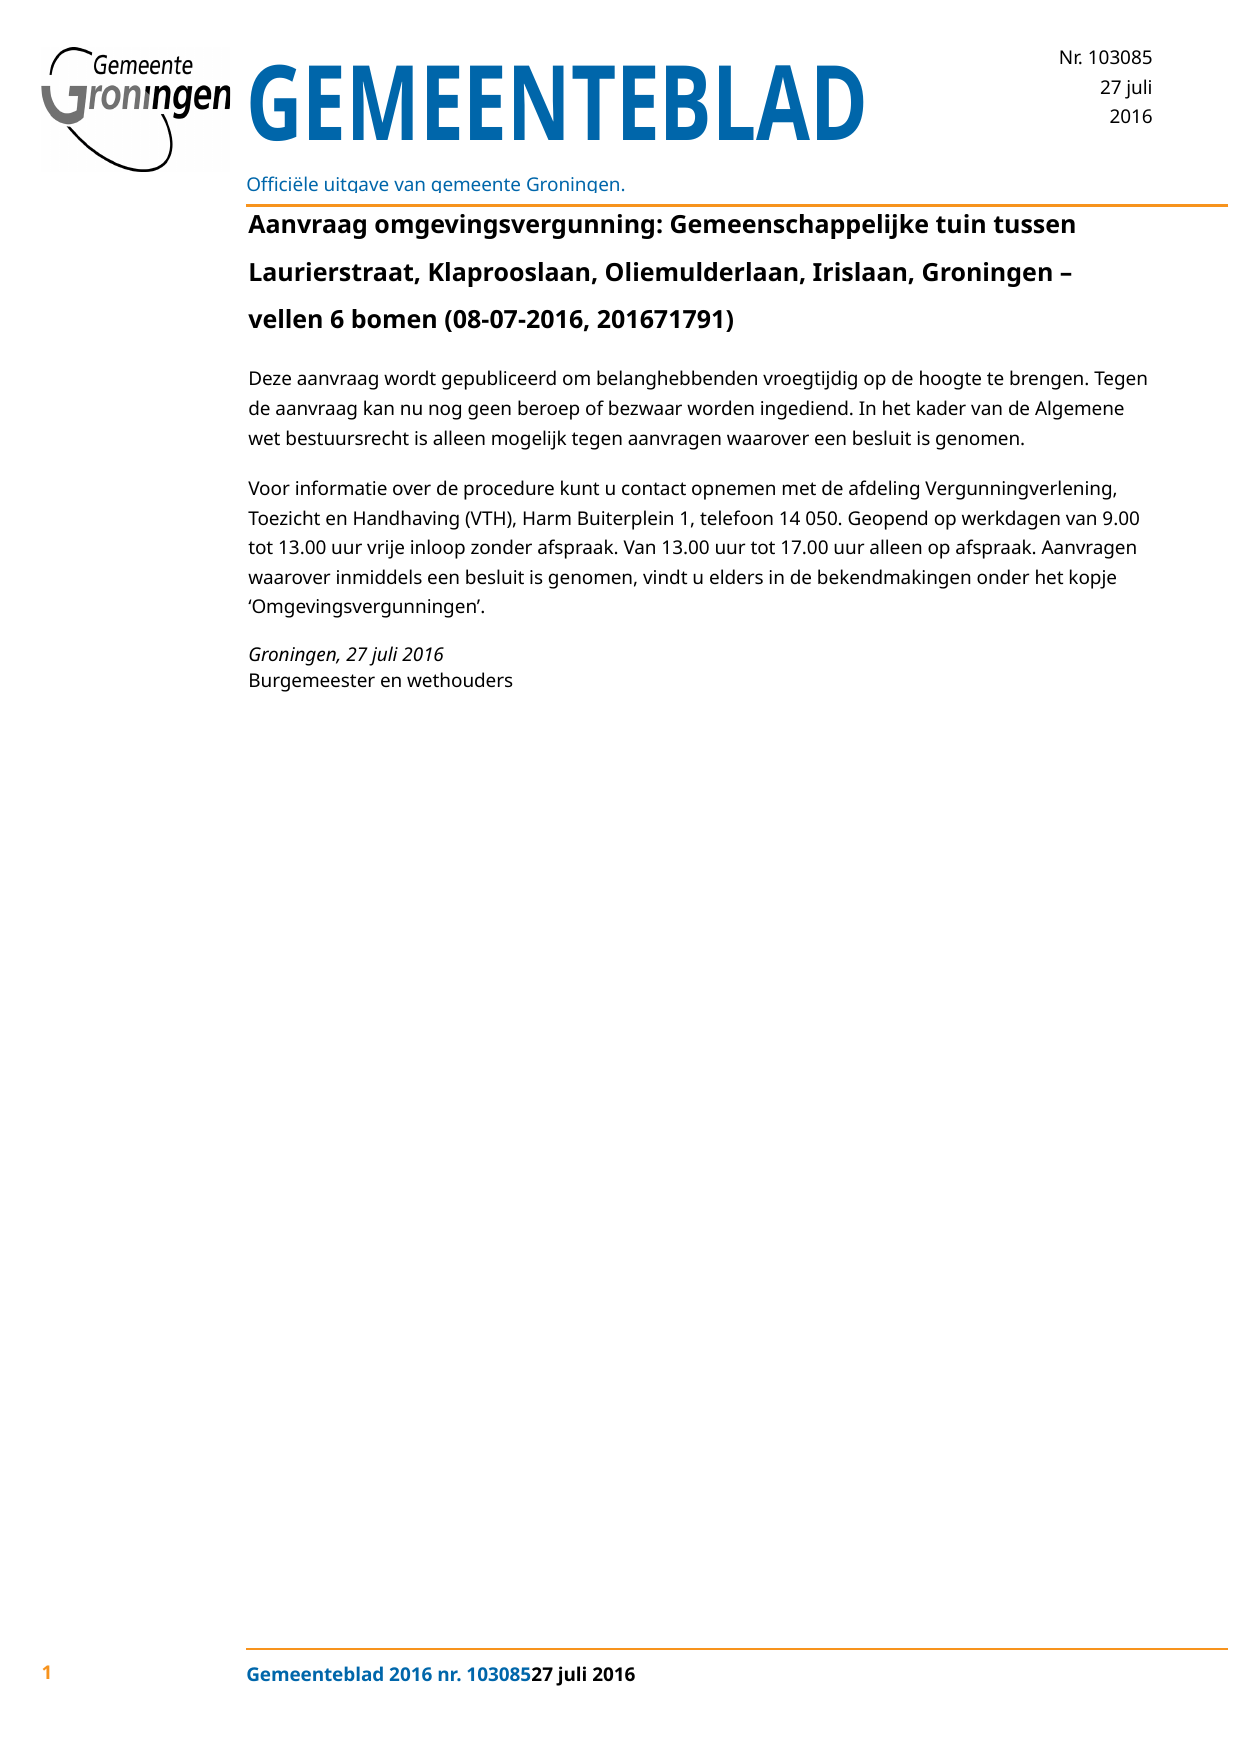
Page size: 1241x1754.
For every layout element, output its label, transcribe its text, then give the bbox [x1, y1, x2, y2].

text Groningen, 27 juli 2016 [248, 641, 1152, 667]
text Deze aanvraag wordt gepubliceerd om belanghebbenden vroegtijdig op de hoogte te brengen. Tegen de aanvraag kan nu nog geen beroep of bezwaar worden ingediend. In het kader van de Algemene wet bestuursrecht is alleen mogelijk tegen aanvragen waarover een besluit is genomen. [248, 366, 1152, 450]
text Aanvraag omgevingsvergunning: Gemeenschappelijke tuin tussen Laurierstraat, Klaprooslaan, Oliemulderlaan, Irislaan, Groningen – vellen 6 bomen (08-07-2016, 201671791) [248, 207, 1152, 336]
text Burgemeester en wethouders [248, 667, 1152, 693]
picture [41, 47, 231, 172]
text Voor informatie over de procedure kunt u contact opnemen met de afdeling Vergunningverlening, Toezicht en Handhaving (VTH), Harm Buiterplein 1, telefoon 14 050. Geopend op werkdagen van 9.00 tot 13.00 uur vrije inloop zonder afspraak. Van 13.00 uur tot 17.00 uur alleen op afspraak. Aanvragen waarover inmiddels een besluit is genomen, vindt u elders in de bekendmakingen onder het kopje ‘Omgevingsvergunningen’. [248, 475, 1152, 619]
